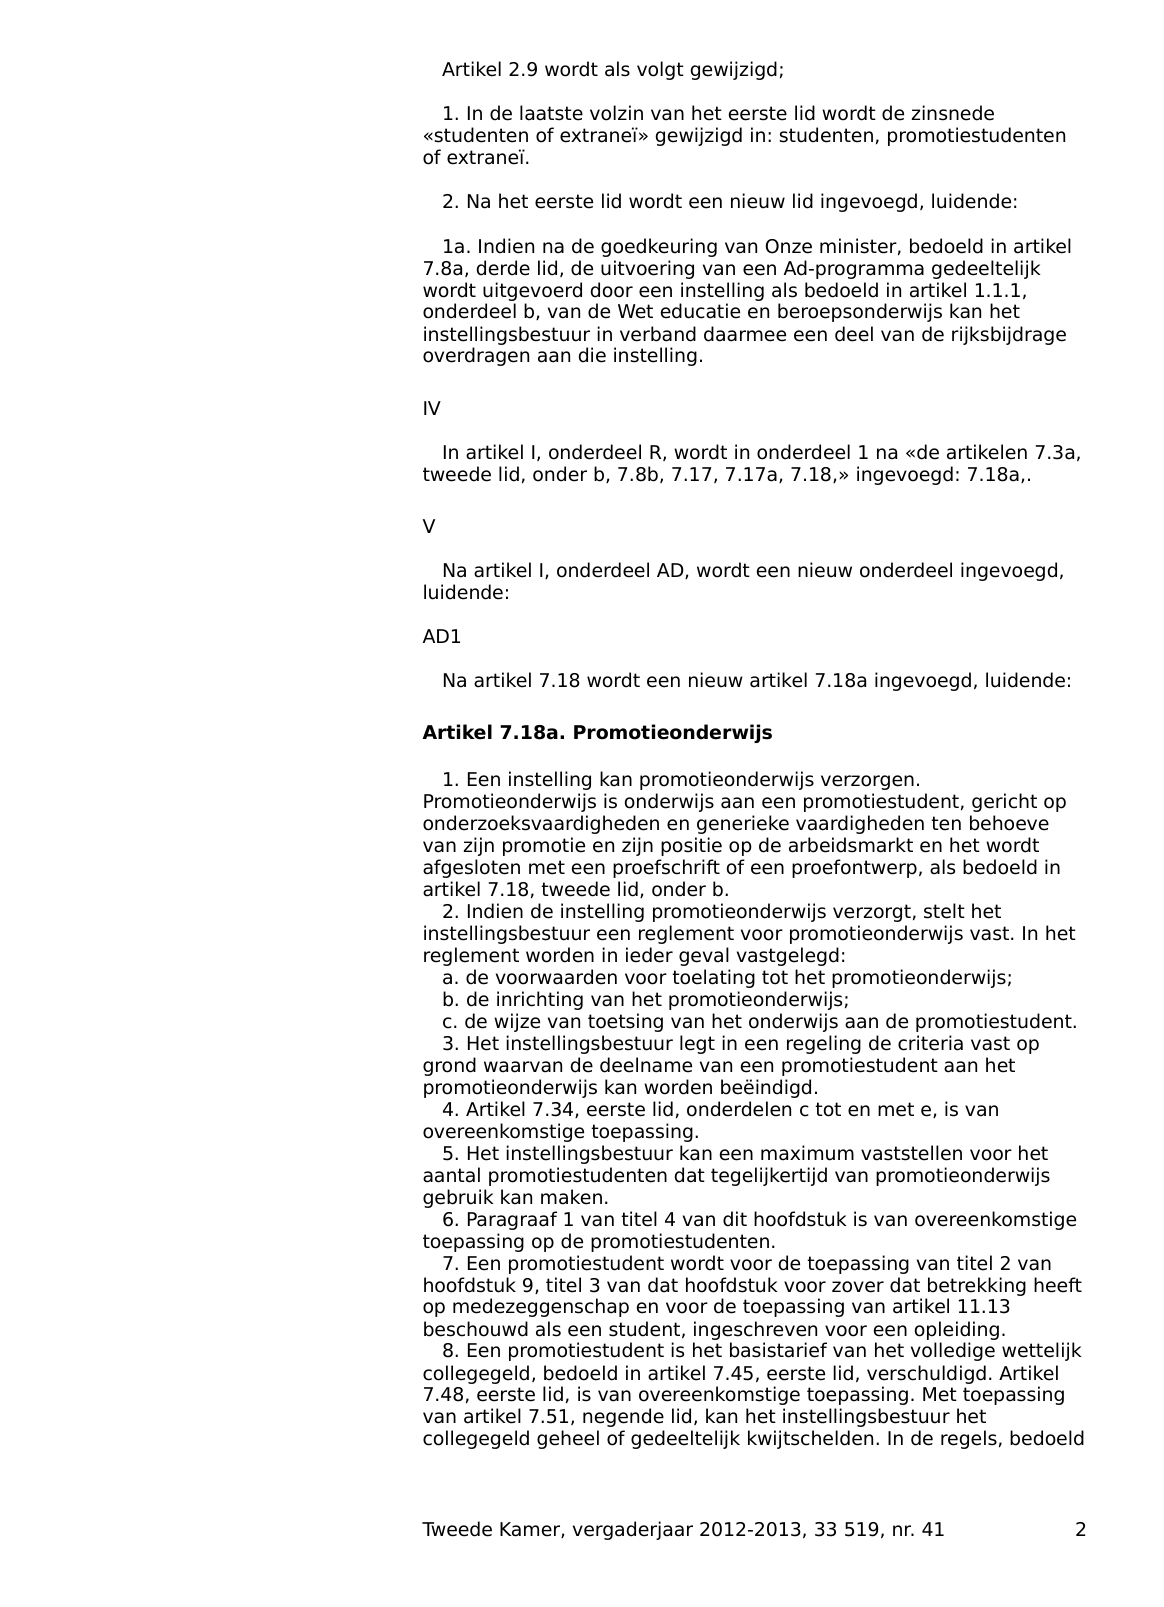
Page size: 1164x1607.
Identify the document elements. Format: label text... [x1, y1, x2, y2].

text a. de voorwaarden voor toelating tot het promotieonderwijs; [422, 967, 1087, 989]
text AD1 [422, 626, 1087, 648]
subtitle V [422, 516, 1087, 537]
text 1a. Indien na de goedkeuring van Onze minister, bedoeld in artikel 7.8a, derde lid, de uitvoering van een Ad-programma gedeeltelijk wordt uitgevoerd door een instelling als bedoeld in artikel 1.1.1, onderdeel b, van de Wet educatie en beroepsonderwijs kan het instellingsbestuur in verband daarmee een deel van de rijksbijdrage overdragen aan die instelling. [422, 236, 1087, 367]
text 1. In de laatste volzin van het eerste lid wordt de zinsnede «studenten of extraneï» gewijzigd in: studenten, promotiestudenten of extraneï. [422, 103, 1087, 169]
text 5. Het instellingsbestuur kan een maximum vaststellen voor het aantal promotiestudenten dat tegelijkertijd van promotieonderwijs gebruik kan maken. [422, 1143, 1087, 1208]
subtitle Artikel 7.18a. Promotieonderwijs [422, 722, 1087, 744]
text b. de inrichting van het promotieonderwijs; [422, 989, 1087, 1011]
text 2. Na het eerste lid wordt een nieuw lid ingevoegd, luidende: [422, 191, 1087, 213]
text 8. Een promotiestudent is het basistarief van het volledige wettelijk collegegeld, bedoeld in artikel 7.45, eerste lid, verschuldigd. Artikel 7.48, eerste lid, is van overeenkomstige toepassing. Met toepassing van artikel 7.51, negende lid, kan het instellingsbestuur het collegegeld geheel of gedeeltelijk kwijtschelden. In de regels, bedoeld [422, 1340, 1087, 1450]
text 3. Het instellingsbestuur legt in een regeling de criteria vast op grond waarvan de deelname van een promotiestudent aan het promotieonderwijs kan worden beëindigd. [422, 1033, 1087, 1099]
text Na artikel 7.18 wordt een nieuw artikel 7.18a ingevoegd, luidende: [422, 670, 1087, 692]
text 6. Paragraaf 1 van titel 4 van dit hoofdstuk is van overeenkomstige toepassing op de promotiestudenten. [422, 1208, 1087, 1252]
text 7. Een promotiestudent wordt voor de toepassing van titel 2 van hoofdstuk 9, titel 3 van dat hoofdstuk voor zover dat betrekking heeft op medezeggenschap en voor de toepassing van artikel 11.13 beschouwd als een student, ingeschreven voor een opleiding. [422, 1252, 1087, 1340]
text 4. Artikel 7.34, eerste lid, onderdelen c tot en met e, is van overeenkomstige toepassing. [422, 1099, 1087, 1143]
text In artikel I, onderdeel R, wordt in onderdeel 1 na «de artikelen 7.3a, tweede lid, onder b, 7.8b, 7.17, 7.17a, 7.18,» ingevoegd: 7.18a,. [422, 442, 1087, 486]
text 1. Een instelling kan promotieonderwijs verzorgen. Promotieonderwijs is onderwijs aan een promotiestudent, gericht op onderzoeksvaardigheden en generieke vaardigheden ten behoeve van zijn promotie en zijn positie op de arbeidsmarkt en het wordt afgesloten met een proefschrift of een proefontwerp, als bedoeld in artikel 7.18, tweede lid, onder b. [422, 769, 1087, 901]
text Artikel 2.9 wordt als volgt gewijzigd; [422, 59, 1087, 81]
text Na artikel I, onderdeel AD, wordt een nieuw onderdeel ingevoegd, luidende: [422, 560, 1087, 604]
subtitle IV [422, 397, 1087, 419]
text 2. Indien de instelling promotieonderwijs verzorgt, stelt het instellingsbestuur een reglement voor promotieonderwijs vast. In het reglement worden in ieder geval vastgelegd: [422, 901, 1087, 967]
text c. de wijze van toetsing van het onderwijs aan de promotiestudent. [422, 1011, 1087, 1033]
